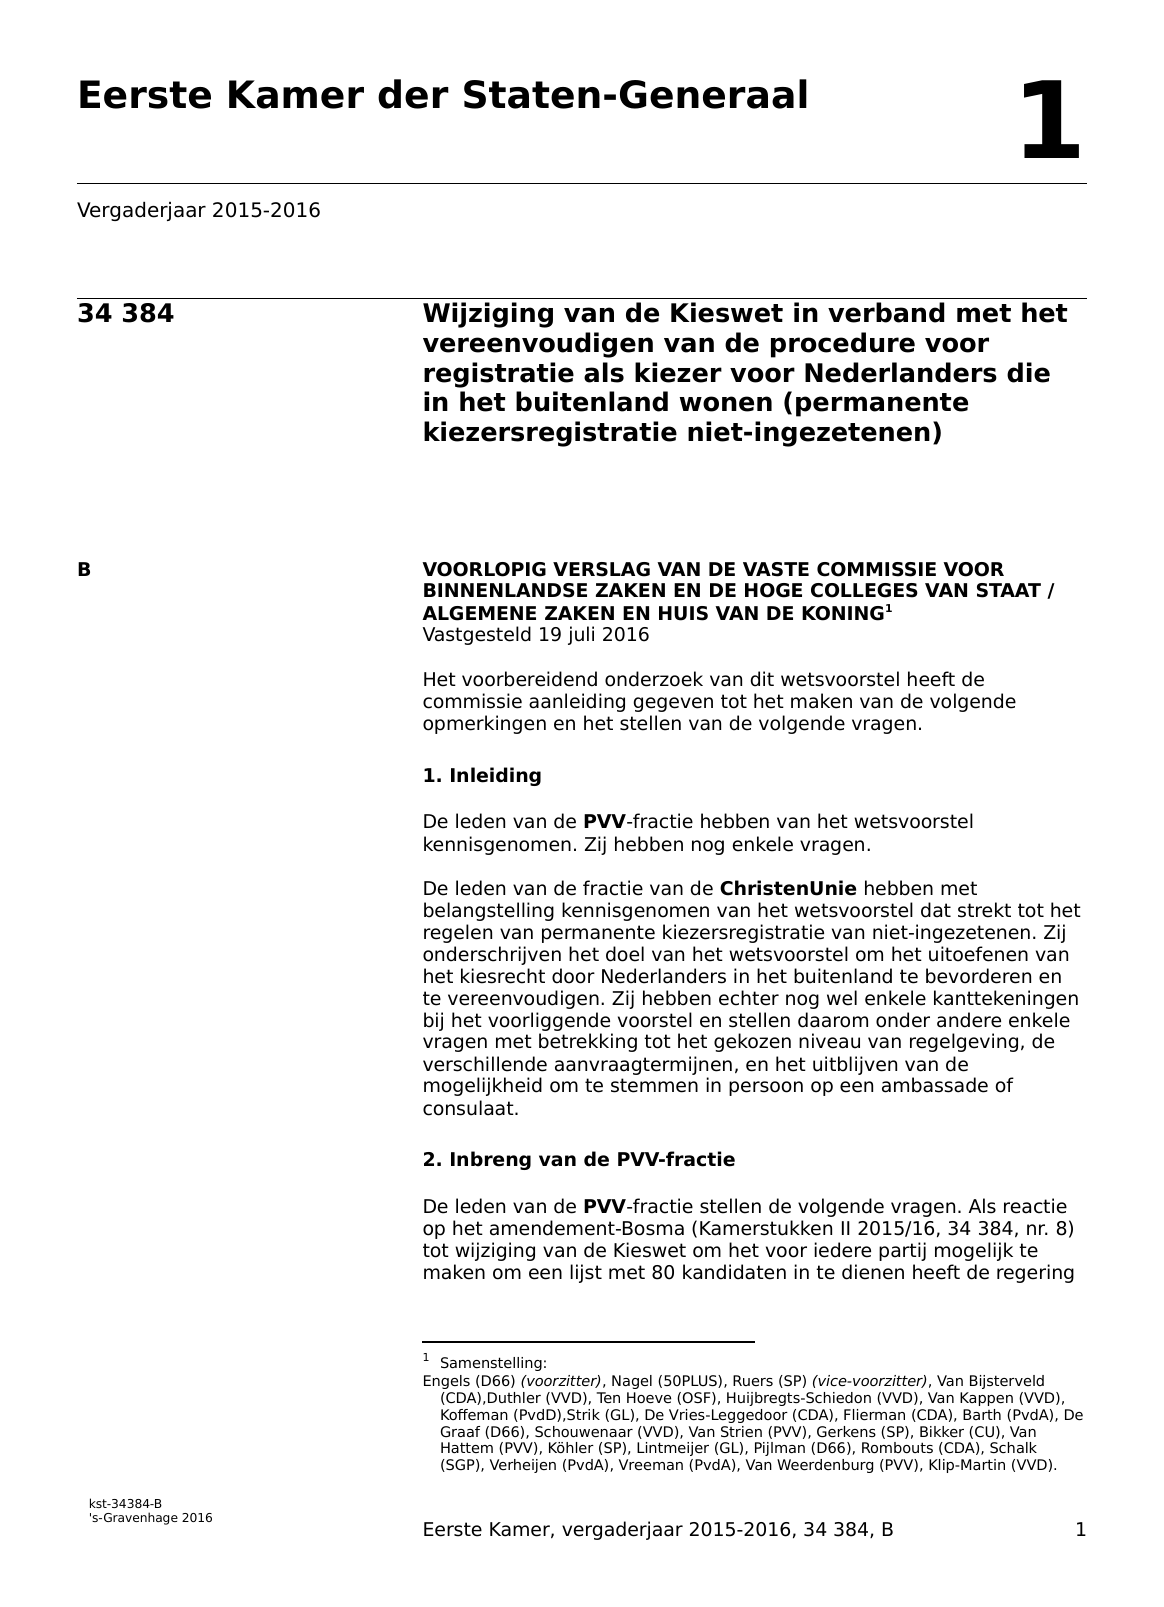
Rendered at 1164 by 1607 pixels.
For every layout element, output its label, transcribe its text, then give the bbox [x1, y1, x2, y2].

text Het voorbereidend onderzoek van dit wetsvoorstel heeft de commissie aanleiding gegeven tot het maken van de volgende opmerkingen en het stellen van de volgende vragen. [422, 668, 1087, 734]
text De leden van de fractie van de ChristenUnie hebben met belangstelling kennisgenomen van het wetsvoorstel dat strekt tot het regelen van permanente kiezersregistratie van niet-ingezetenen. Zij onderschrijven het doel van het wetsvoorstel om het uitoefenen van het kiesrecht door Nederlanders in het buitenland te bevorderen en te vereenvoudigen. Zij hebben echter nog wel enkele kanttekeningen bij het voorliggende voorstel en stellen daarom onder andere enkele vragen met betrekking tot het gekozen niveau van regelgeving, de verschillende aanvraagtermijnen, en het uitblijven van de mogelijkheid om te stemmen in persoon op een ambassade of consulaat. [422, 878, 1087, 1119]
text De leden van de PVV-fractie hebben van het wetsvoorstel kennisgenomen. Zij hebben nog enkele vragen. [422, 811, 1087, 855]
text De leden van de PVV-fractie stellen de volgende vragen. Als reactie op het amendement-Bosma (Kamerstukken II 2015/16, 34 384, nr. 8) tot wijziging van de Kieswet om het voor iedere partij mogelijk te maken om een lijst met 80 kandidaten in te dienen heeft de regering [422, 1196, 1087, 1284]
subtitle 1. Inleiding [422, 764, 1087, 786]
text Engels (D66) (voorzitter), Nagel (50PLUS), Ruers (SP) (vice-voorzitter), Van Bijsterveld (CDA),Duthler (VVD), Ten Hoeve (OSF), Huijbregts-Schiedon (VVD), Van Kappen (VVD), Koffeman (PvdD),Strik (GL), De Vries-Leggedoor (CDA), Flierman (CDA), Barth (PvdA), De Graaf (D66), Schouwenaar (VVD), Van Strien (PVV), Gerkens (SP), Bikker (CU), Van Hattem (PVV), Köhler (SP), Lintmeijer (GL), Pijlman (D66), Rombouts (CDA), Schalk (SGP), Verheijen (PvdA), Vreeman (PvdA), Van Weerdenburg (PVV), Klip-Martin (VVD). [422, 1373, 1087, 1474]
table_cell Vergaderjaar 2015-2016 [77, 184, 1087, 298]
text Samenstelling: [422, 1351, 1087, 1373]
subtitle 34 384 Wijziging van de Kieswet in verband met het vereenvoudigen van de procedure voor registratie als kiezer voor Nederlanders die in het buitenland wonen (permanente kiezersregistratie niet-ingezetenen) [77, 299, 1087, 447]
text kst-34384-B [88, 1497, 323, 1511]
table_header 1 [886, 59, 1087, 183]
table_header Eerste Kamer der Staten-Generaal [77, 59, 886, 183]
subtitle 2. Inbreng van de PVV-fractie [422, 1149, 1087, 1171]
text 's-Gravenhage 2016 [88, 1511, 323, 1525]
subtitle B VOORLOPIG VERSLAG VAN DE VASTE COMMISSIE VOOR BINNENLANDSE ZAKEN EN DE HOGE COLLEGES VAN STAAT / ALGEMENE ZAKEN EN HUIS VAN DE KONING [77, 558, 1087, 624]
text Vastgesteld 19 juli 2016 [422, 624, 1087, 646]
